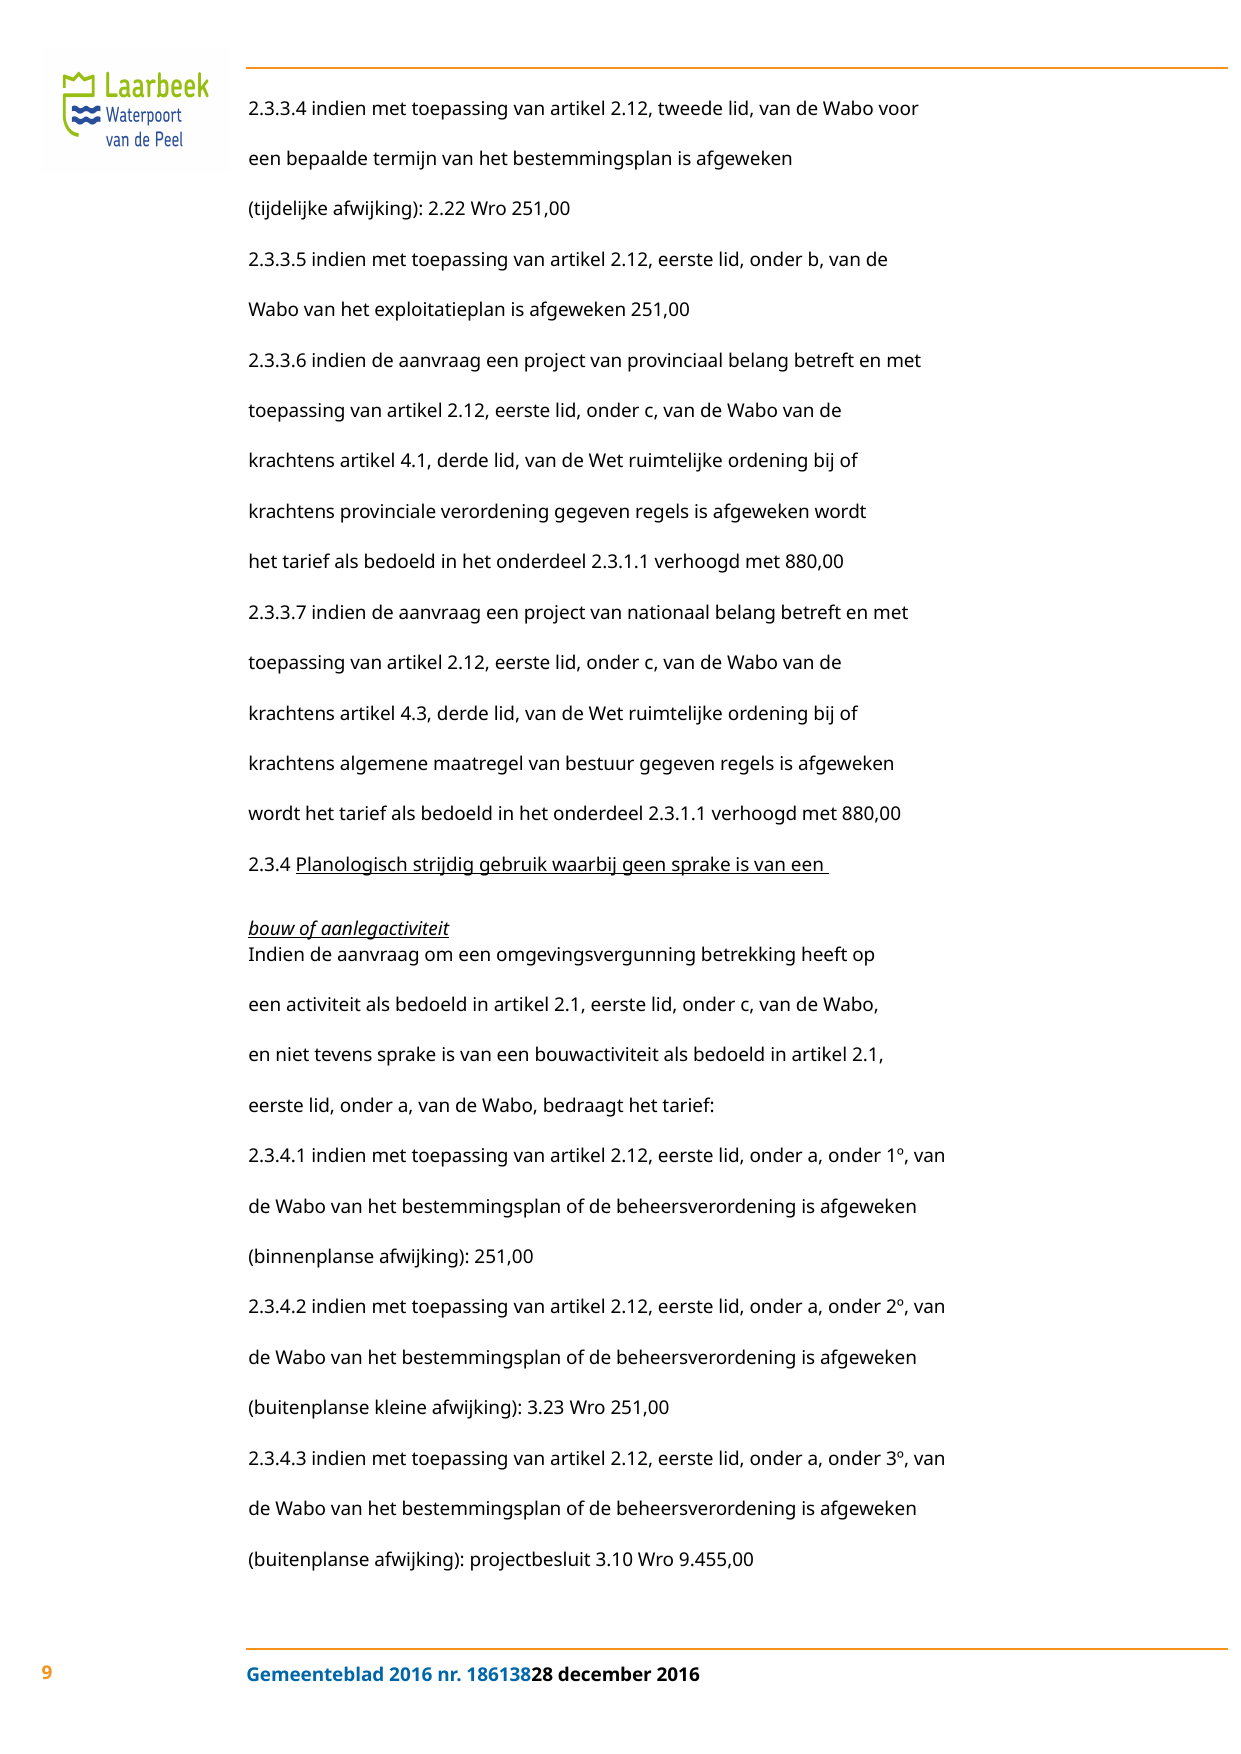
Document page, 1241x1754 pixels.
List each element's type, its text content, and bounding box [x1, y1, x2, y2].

text de Wabo van het bestemmingsplan of de beheersverordening is afgeweken [248, 1495, 1152, 1521]
text een bepaalde termijn van het bestemmingsplan is afgeweken [248, 145, 1152, 171]
text Indien de aanvraag om een omgevingsvergunning betrekking heeft op [248, 941, 1152, 966]
text bouw of aanlegactiviteit [248, 915, 1152, 941]
text 2.3.3.4 indien met toepassing van artikel 2.12, tweede lid, van de Wabo voor [248, 95, 1152, 121]
text 2.3.3.7 indien de aanvraag een project van nationaal belang betreft en met [248, 599, 1152, 625]
text de Wabo van het bestemmingsplan of de beheersverordening is afgeweken [248, 1193, 1152, 1218]
text het tarief als bedoeld in het onderdeel 2.3.1.1 verhoogd met 880,00 [248, 548, 1152, 574]
text 2.3.3.6 indien de aanvraag een project van provinciaal belang betreft en met [248, 347, 1152, 373]
text 2.3.4.3 indien met toepassing van artikel 2.12, eerste lid, onder a, onder 3º, van [248, 1445, 1152, 1471]
text 2.3.3.5 indien met toepassing van artikel 2.12, eerste lid, onder b, van de [248, 246, 1152, 272]
text krachtens artikel 4.3, derde lid, van de Wet ruimtelijke ordening bij of [248, 700, 1152, 726]
text de Wabo van het bestemmingsplan of de beheersverordening is afgeweken [248, 1344, 1152, 1370]
text (buitenplanse afwijking): projectbesluit 3.10 Wro 9.455,00 [248, 1546, 1152, 1571]
text (binnenplanse afwijking): 251,00 [248, 1243, 1152, 1269]
text krachtens artikel 4.1, derde lid, van de Wet ruimtelijke ordening bij of [248, 448, 1152, 473]
text (buitenplanse kleine afwijking): 3.23 Wro 251,00 [248, 1394, 1152, 1420]
text 2.3.4 Planologisch strijdig gebruik waarbij geen sprake is van een [248, 851, 1152, 877]
text krachtens provinciale verordening gegeven regels is afgeweken wordt [248, 498, 1152, 524]
picture [41, 47, 231, 172]
text (tijdelijke afwijking): 2.22 Wro 251,00 [248, 196, 1152, 221]
text Wabo van het exploitatieplan is afgeweken 251,00 [248, 296, 1152, 322]
text krachtens algemene maatregel van bestuur gegeven regels is afgeweken [248, 750, 1152, 776]
text wordt het tarief als bedoeld in het onderdeel 2.3.1.1 verhoogd met 880,00 [248, 801, 1152, 826]
text een activiteit als bedoeld in artikel 2.1, eerste lid, onder c, van de Wabo, [248, 991, 1152, 1017]
text 2.3.4.2 indien met toepassing van artikel 2.12, eerste lid, onder a, onder 2º, van [248, 1294, 1152, 1319]
text eerste lid, onder a, van de Wabo, bedraagt het tarief: [248, 1092, 1152, 1118]
text toepassing van artikel 2.12, eerste lid, onder c, van de Wabo van de [248, 649, 1152, 675]
text en niet tevens sprake is van een bouwactiviteit als bedoeld in artikel 2.1, [248, 1042, 1152, 1067]
text 2.3.4.1 indien met toepassing van artikel 2.12, eerste lid, onder a, onder 1º, van [248, 1142, 1152, 1168]
text toepassing van artikel 2.12, eerste lid, onder c, van de Wabo van de [248, 397, 1152, 423]
